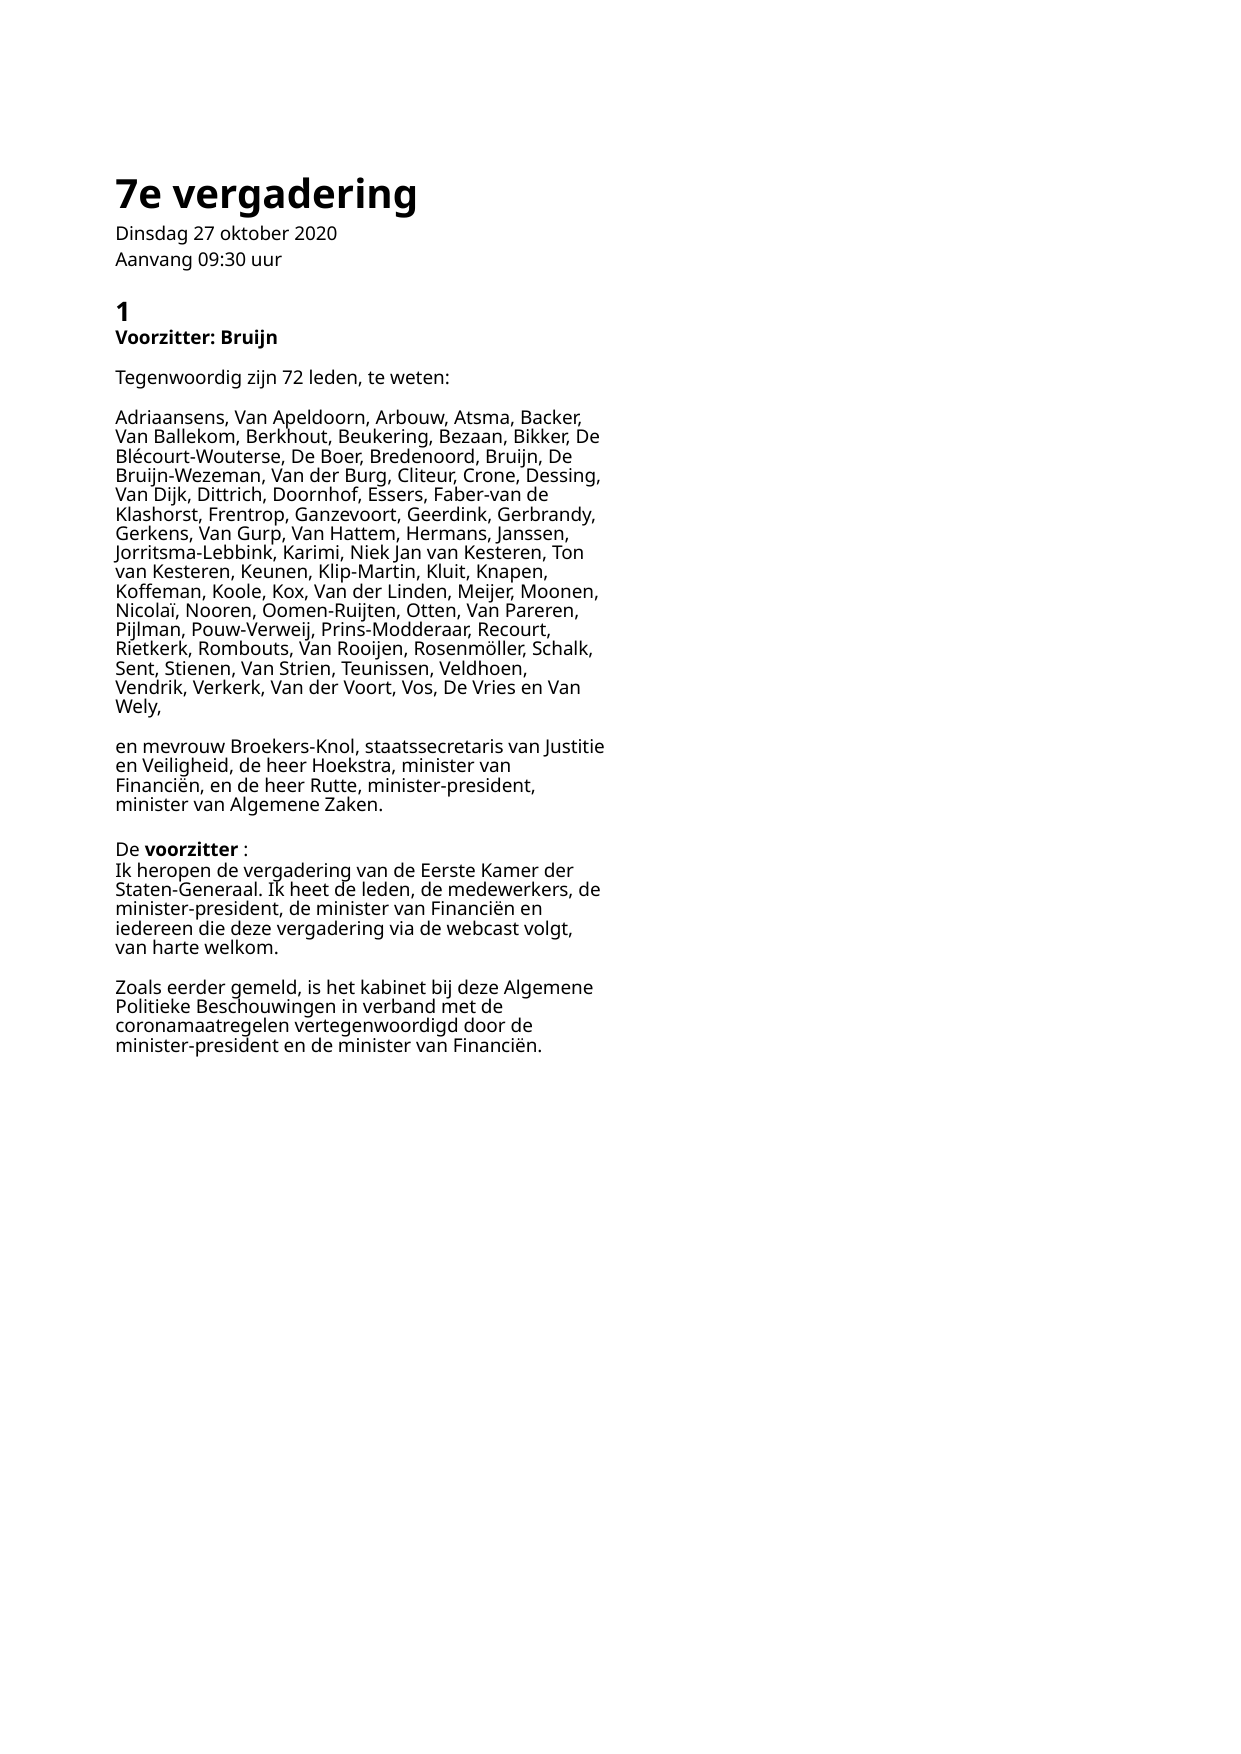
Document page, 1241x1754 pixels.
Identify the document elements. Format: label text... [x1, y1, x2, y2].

text 1 [115, 292, 605, 329]
text Zoals eerder gemeld, is het kabinet bij deze Algemene Politieke Beschouwingen in verband met de coronamaatregelen vertegenwoordigd door de minister-president en de minister van Financiën. [115, 979, 605, 1056]
text Adriaansens, Van Apeldoorn, Arbouw, Atsma, Backer, Van Ballekom, Berkhout, Beukering, Bezaan, Bikker, De Blécourt-Wouterse, De Boer, Bredenoord, Bruijn, De Bruijn-Wezeman, Van der Burg, Cliteur, Crone, Dessing, Van Dijk, Dittrich, Doornhof, Essers, Faber-van de Klashorst, Frentrop, Ganzevoort, Geerdink, Gerbrandy, Gerkens, Van Gurp, Van Hattem, Hermans, Janssen, Jorritsma-Lebbink, Karimi, Niek Jan van Kesteren, Ton van Kesteren, Keunen, Klip-Martin, Kluit, Knapen, Koffeman, Koole, Kox, Van der Linden, Meijer, Moonen, Nicolaï, Nooren, Oomen-Ruijten, Otten, Van Pareren, Pijlman, Pouw-Verweij, Prins-Modderaar, Recourt, Rietkerk, Rombouts, Van Rooijen, Rosenmöller, Schalk, Sent, Stienen, Van Strien, Teunissen, Veldhoen, Vendrik, Verkerk, Van der Voort, Vos, De Vries en Van Wely, [115, 409, 605, 717]
text 7e vergadering [115, 165, 605, 220]
text De voorzitter : [115, 836, 605, 862]
text Ik heropen de vergadering van de Eerste Kamer der Staten-Generaal. Ik heet de leden, de medewerkers, de minister-president, de minister van Financiën en iedereen die deze vergadering via de webcast volgt, van harte welkom. [115, 862, 605, 958]
text Voorzitter: Bruijn [115, 329, 605, 348]
text Dinsdag 27 oktober 2020 [115, 220, 605, 246]
text Aanvang 09:30 uur [115, 246, 605, 272]
text en mevrouw Broekers-Knol, staatssecretaris van Justitie en Veiligheid, de heer Hoekstra, minister van Financiën, en de heer Rutte, minister-president, minister van Algemene Zaken. [115, 738, 605, 815]
text Tegenwoordig zijn 72 leden, te weten: [115, 369, 605, 388]
